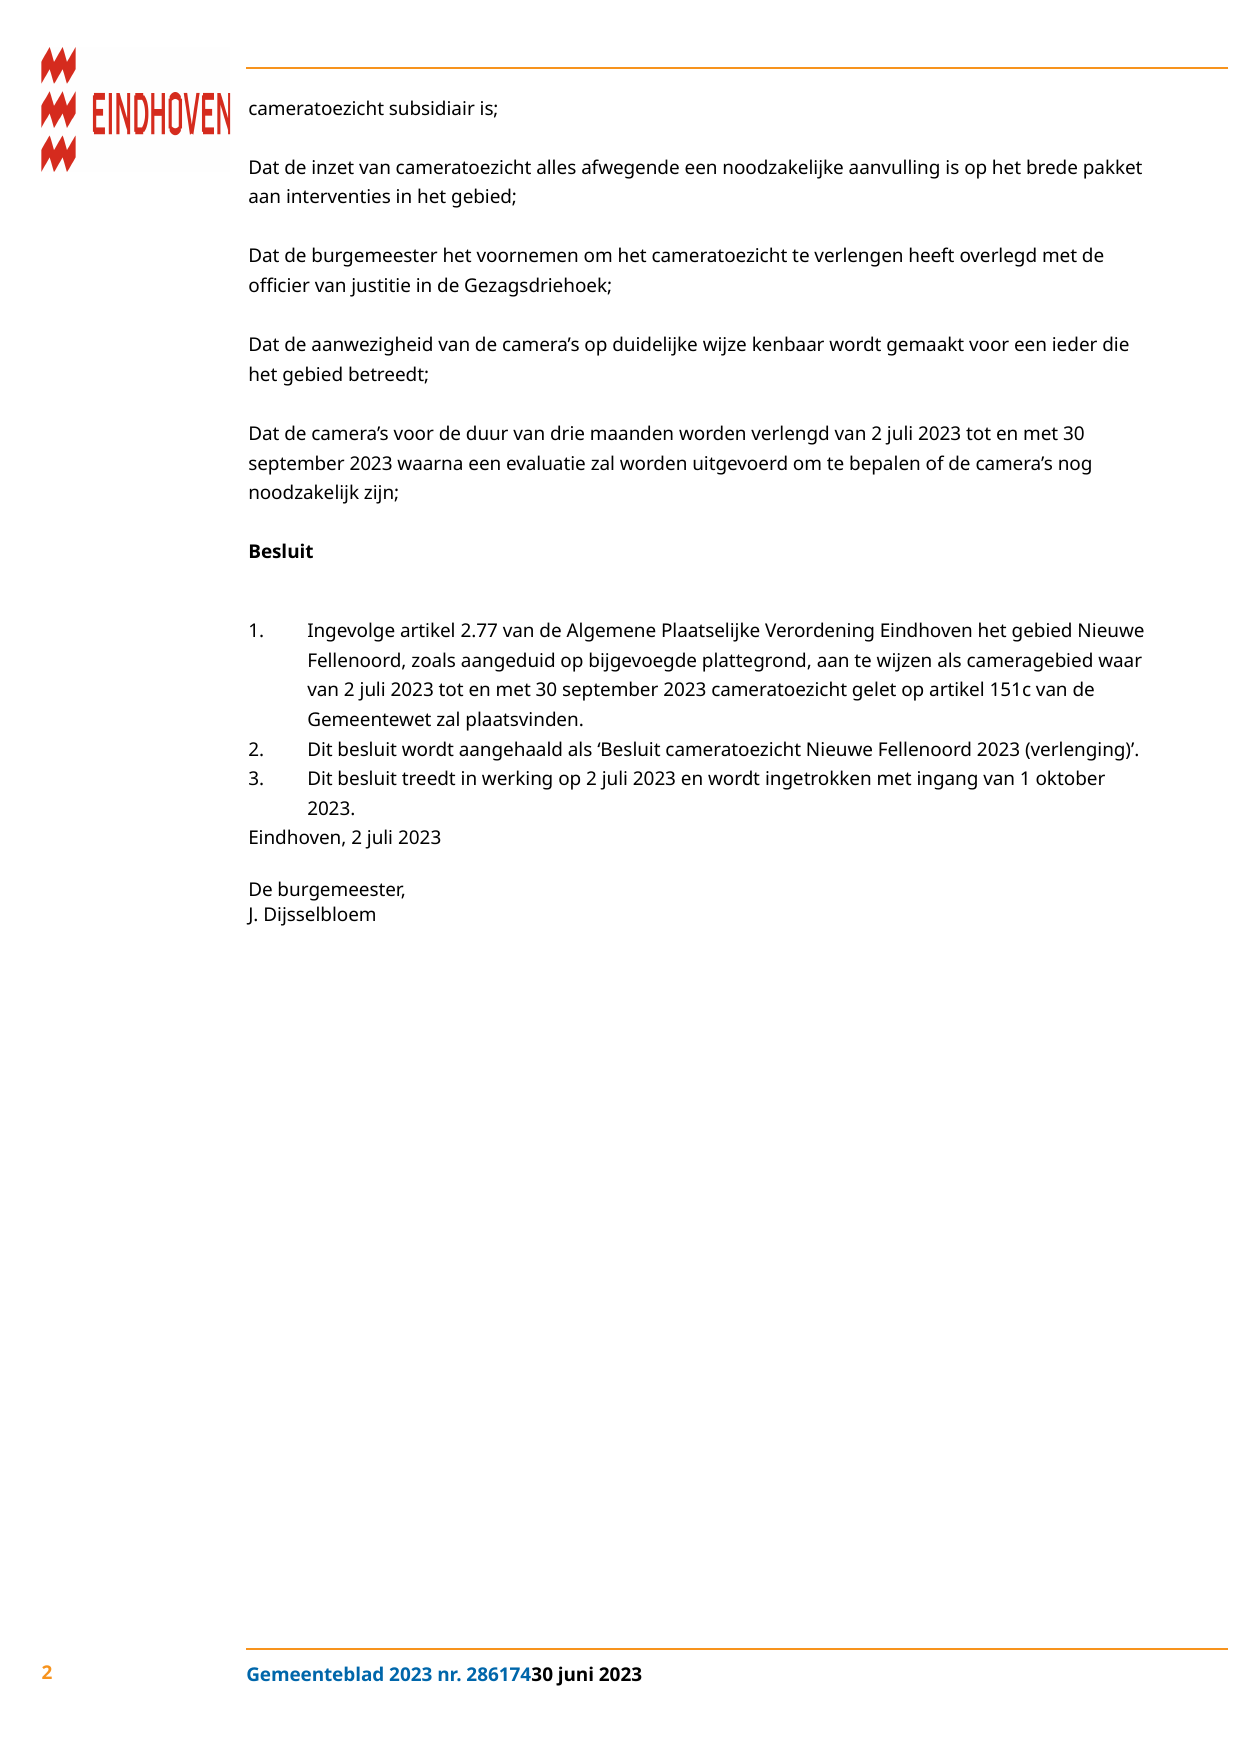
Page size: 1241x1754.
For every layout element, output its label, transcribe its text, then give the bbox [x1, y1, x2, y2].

list Dit besluit wordt aangehaald als ‘Besluit cameratoezicht Nieuwe Fellenoord 2023 (verlenging)’. [248, 736, 1152, 761]
text De burgemeester, [248, 876, 1152, 902]
text J. Dijsselbloem [248, 902, 1152, 927]
list Dit besluit treedt in werking op 2 juli 2023 en wordt ingetrokken met ingang van 1 oktober 2023. [248, 765, 1152, 821]
text Besluit [248, 538, 1152, 564]
text cameratoezicht subsidiair is; [248, 95, 1152, 121]
list Ingevolge artikel 2.77 van de Algemene Plaatselijke Verordening Eindhoven het gebied Nieuwe Fellenoord, zoals aangeduid op bijgevoegde plattegrond, aan te wijzen als cameragebied waar van 2 juli 2023 tot en met 30 september 2023 cameratoezicht gelet op artikel 151c van de Gemeentewet zal plaatsvinden. [248, 617, 1152, 732]
picture [41, 47, 231, 172]
text Dat de burgemeester het voornemen om het cameratoezicht te verlengen heeft overlegd met de officier van justitie in de Gezagsdriehoek; [248, 243, 1152, 298]
text Dat de camera’s voor de duur van drie maanden worden verlengd van 2 juli 2023 tot en met 30 september 2023 waarna een evaluatie zal worden uitgevoerd om te bepalen of de camera’s nog noodzakelijk zijn; [248, 420, 1152, 505]
text Dat de aanwezigheid van de camera’s op duidelijke wijze kenbaar wordt gemaakt voor een ieder die het gebied betreedt; [248, 331, 1152, 387]
text Eindhoven, 2 juli 2023 [248, 824, 1152, 850]
text Dat de inzet van cameratoezicht alles afwegende een noodzakelijke aanvulling is op het brede pakket aan interventies in het gebied; [248, 154, 1152, 209]
